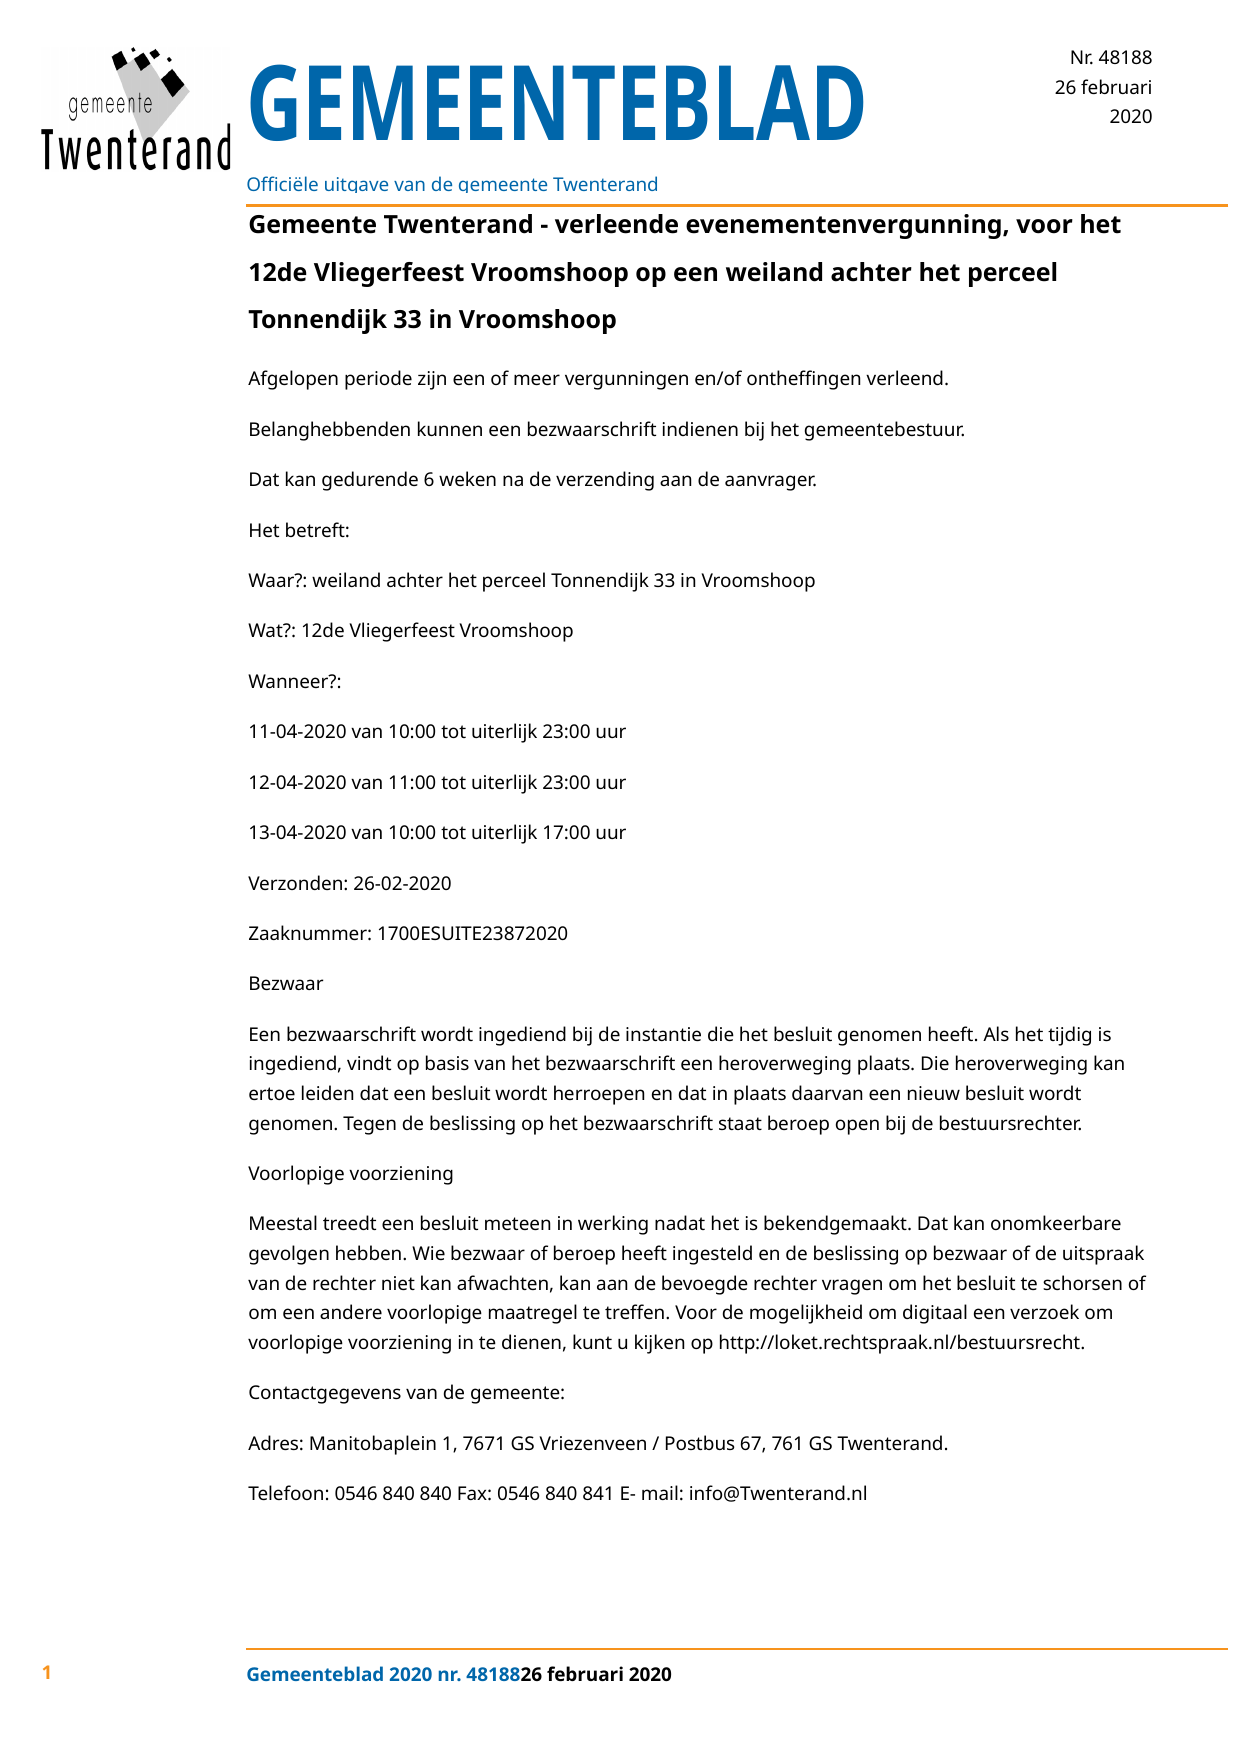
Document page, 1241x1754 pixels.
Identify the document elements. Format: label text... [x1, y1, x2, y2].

text Belanghebbenden kunnen een bezwaarschrift indienen bij het gemeentebestuur. [248, 416, 1152, 442]
text Wat?: 12de Vliegerfeest Vroomshoop [248, 618, 1152, 643]
text Meestal treedt een besluit meteen in werking nadat het is bekendgemaakt. Dat kan onomkeerbare gevolgen hebben. Wie bezwaar of beroep heeft ingesteld en de beslissing op bezwaar of de uitspraak van de rechter niet kan afwachten, kan aan de bevoegde rechter vragen om het besluit te schorsen of om een andere voorlopige maatregel te treffen. Voor de mogelijkheid om digitaal een verzoek om voorlopige voorziening in te dienen, kunt u kijken op http://loket.rechtspraak.nl/bestuursrecht. [248, 1211, 1152, 1354]
text Telefoon: 0546 840 840 Fax: 0546 840 841 E- mail: info@Twenterand.nl [248, 1480, 1152, 1506]
text Waar?: weiland achter het perceel Tonnendijk 33 in Vroomshoop [248, 567, 1152, 593]
text Wanneer?: [248, 668, 1152, 694]
text Gemeente Twenterand - verleende evenementenvergunning, voor het 12de Vliegerfeest Vroomshoop op een weiland achter het perceel Tonnendijk 33 in Vroomshoop [248, 207, 1152, 336]
text Bezwaar [248, 971, 1152, 996]
text 13-04-2020 van 10:00 tot uiterlijk 17:00 uur [248, 819, 1152, 845]
text Zaaknummer: 1700ESUITE23872020 [248, 920, 1152, 946]
text 12-04-2020 van 11:00 tot uiterlijk 23:00 uur [248, 769, 1152, 794]
text Voorlopige voorziening [248, 1160, 1152, 1186]
text 11-04-2020 van 10:00 tot uiterlijk 23:00 uur [248, 718, 1152, 744]
text Een bezwaarschrift wordt ingediend bij de instantie die het besluit genomen heeft. Als het tijdig is ingediend, vindt op basis van het bezwaarschrift een heroverweging plaats. Die heroverweging kan ertoe leiden dat een besluit wordt herroepen en dat in plaats daarvan een nieuw besluit wordt genomen. Tegen de beslissing op het bezwaarschrift staat beroep open bij de bestuursrechter. [248, 1021, 1152, 1135]
picture [41, 47, 231, 172]
text Adres: Manitobaplein 1, 7671 GS Vriezenveen / Postbus 67, 761 GS Twenterand. [248, 1430, 1152, 1455]
text Het betreft: [248, 517, 1152, 542]
text Verzonden: 26-02-2020 [248, 870, 1152, 895]
text Contactgegevens van de gemeente: [248, 1379, 1152, 1405]
text Afgelopen periode zijn een of meer vergunningen en/of ontheffingen verleend. [248, 366, 1152, 391]
text Dat kan gedurende 6 weken na de verzending aan de aanvrager. [248, 466, 1152, 492]
